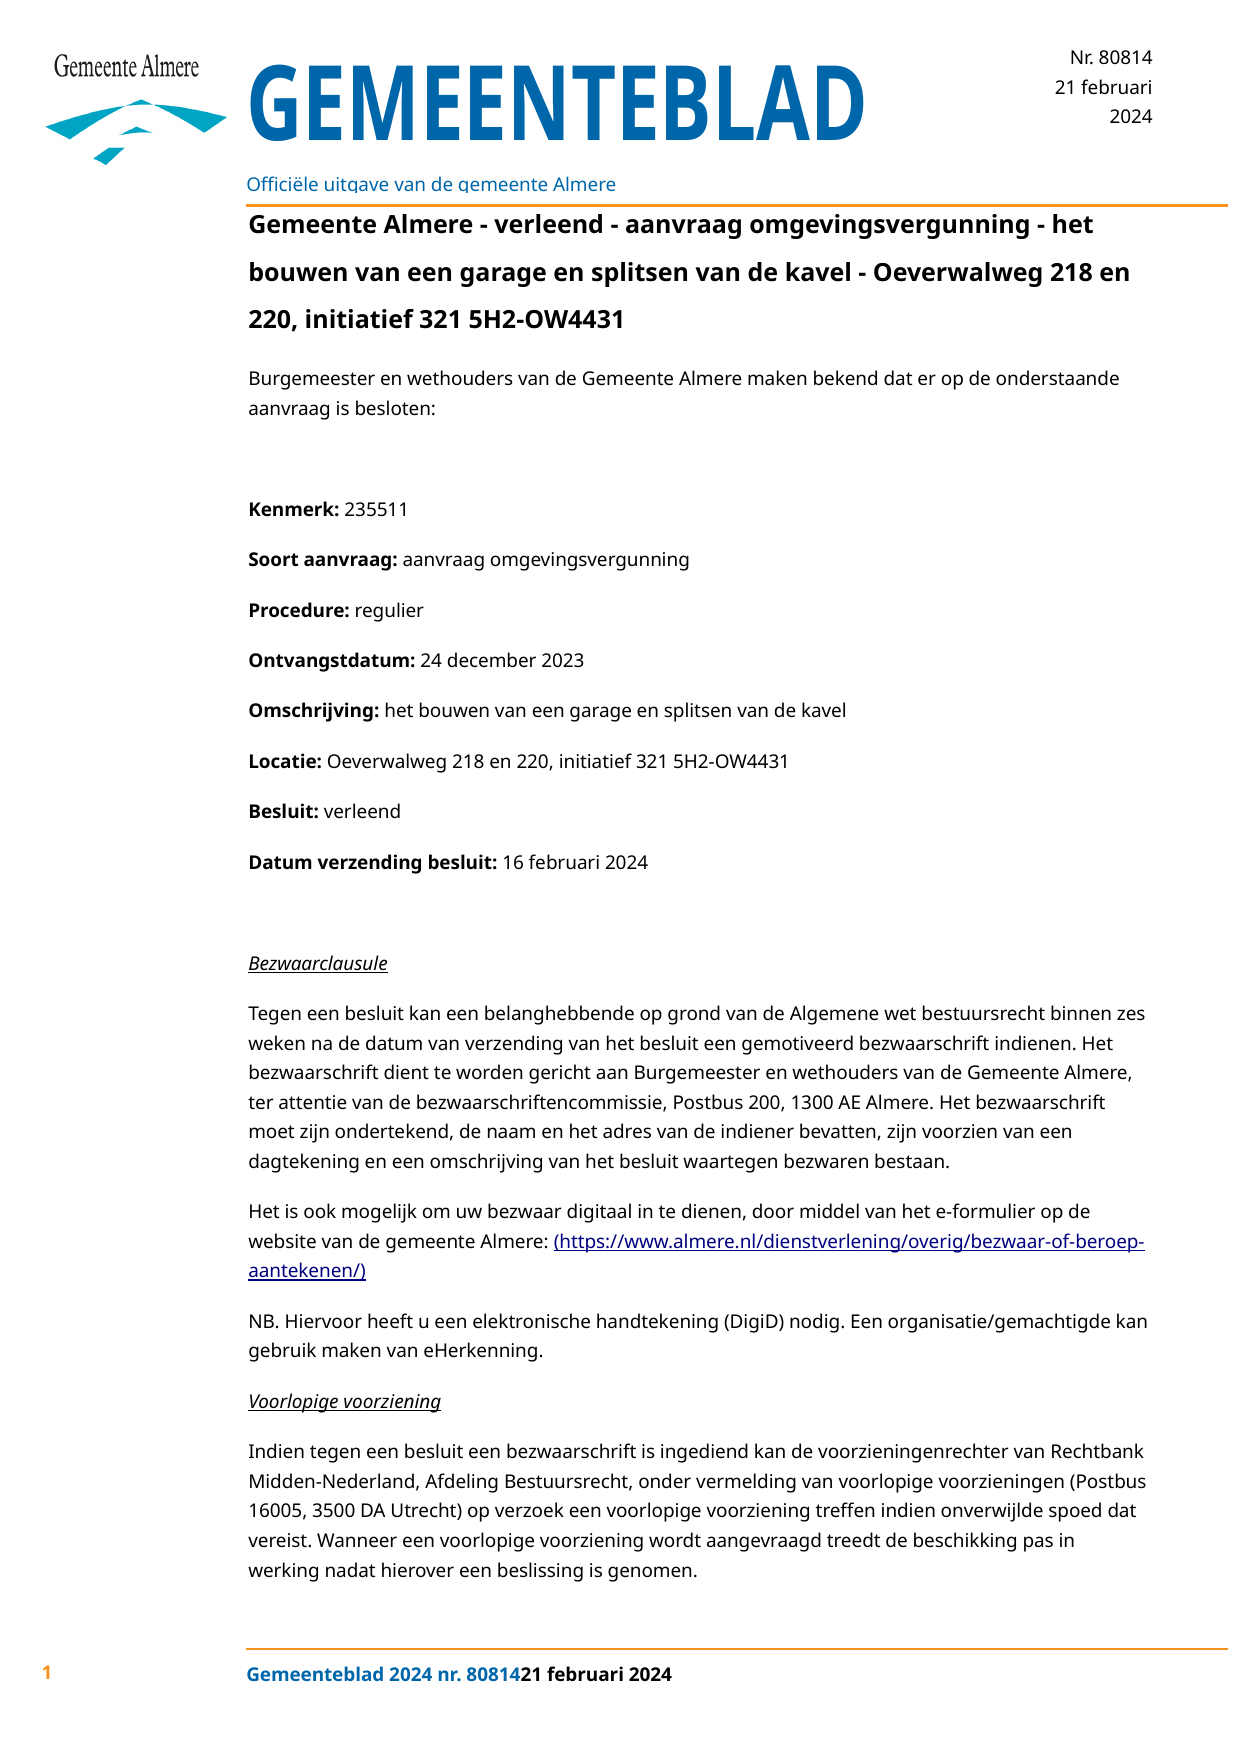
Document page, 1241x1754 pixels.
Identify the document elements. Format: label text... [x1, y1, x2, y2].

text Besluit: verleend [248, 798, 1152, 824]
text Bezwaarclausule [248, 950, 1152, 975]
text Kenmerk: 235511 [248, 496, 1152, 522]
text Burgemeester en wethouders van de Gemeente Almere maken bekend dat er op de onderstaande aanvraag is besloten: [248, 366, 1152, 421]
text Soort aanvraag: aanvraag omgevingsvergunning [248, 546, 1152, 572]
text Gemeente Almere - verleend - aanvraag omgevingsvergunning - het bouwen van een garage en splitsen van de kavel - Oeverwalweg 218 en 220, initiatief 321 5H2-OW4431 [248, 207, 1152, 336]
text Procedure: regulier [248, 597, 1152, 622]
text Indien tegen een besluit een bezwaarschrift is ingediend kan de voorzieningenrechter van Rechtbank Midden-Nederland, Afdeling Bestuursrecht, onder vermelding van voorlopige voorzieningen (Postbus 16005, 3500 DA Utrecht) op verzoek een voorlopige voorziening treffen indien onverwijlde spoed dat vereist. Wanneer een voorlopige voorziening wordt aangevraagd treedt de beschikking pas in werking nadat hierover een beslissing is genomen. [248, 1438, 1152, 1582]
text NB. Hiervoor heeft u een elektronische handtekening (DigiD) nodig. Een organisatie/gemachtigde kan gebruik maken van eHerkenning. [248, 1308, 1152, 1363]
text Datum verzending besluit: 16 februari 2024 [248, 849, 1152, 874]
text Tegen een besluit kan een belanghebbende op grond van de Algemene wet bestuursrecht binnen zes weken na de datum van verzending van het besluit een gemotiveerd bezwaarschrift indienen. Het bezwaarschrift dient te worden gericht aan Burgemeester en wethouders van de Gemeente Almere, ter attentie van de bezwaarschriftencommissie, Postbus 200, 1300 AE Almere. Het bezwaarschrift moet zijn ondertekend, de naam en het adres van de indiener bevatten, zijn voorzien van een dagtekening en een omschrijving van het besluit waartegen bezwaren bestaan. [248, 1000, 1152, 1174]
text Het is ook mogelijk om uw bezwaar digitaal in te dienen, door middel van het e-formulier op de website van de gemeente Almere: (https://www.almere.nl/dienstverlening/overig/bezwaar-of-beroep-aantekenen/) [248, 1198, 1152, 1283]
text Ontvangstdatum: 24 december 2023 [248, 647, 1152, 673]
text Omschrijving: het bouwen van een garage en splitsen van de kavel [248, 698, 1152, 723]
text Voorlopige voorziening [248, 1388, 1152, 1414]
picture [41, 47, 231, 172]
text Locatie: Oeverwalweg 218 en 220, initiatief 321 5H2-OW4431 [248, 748, 1152, 774]
